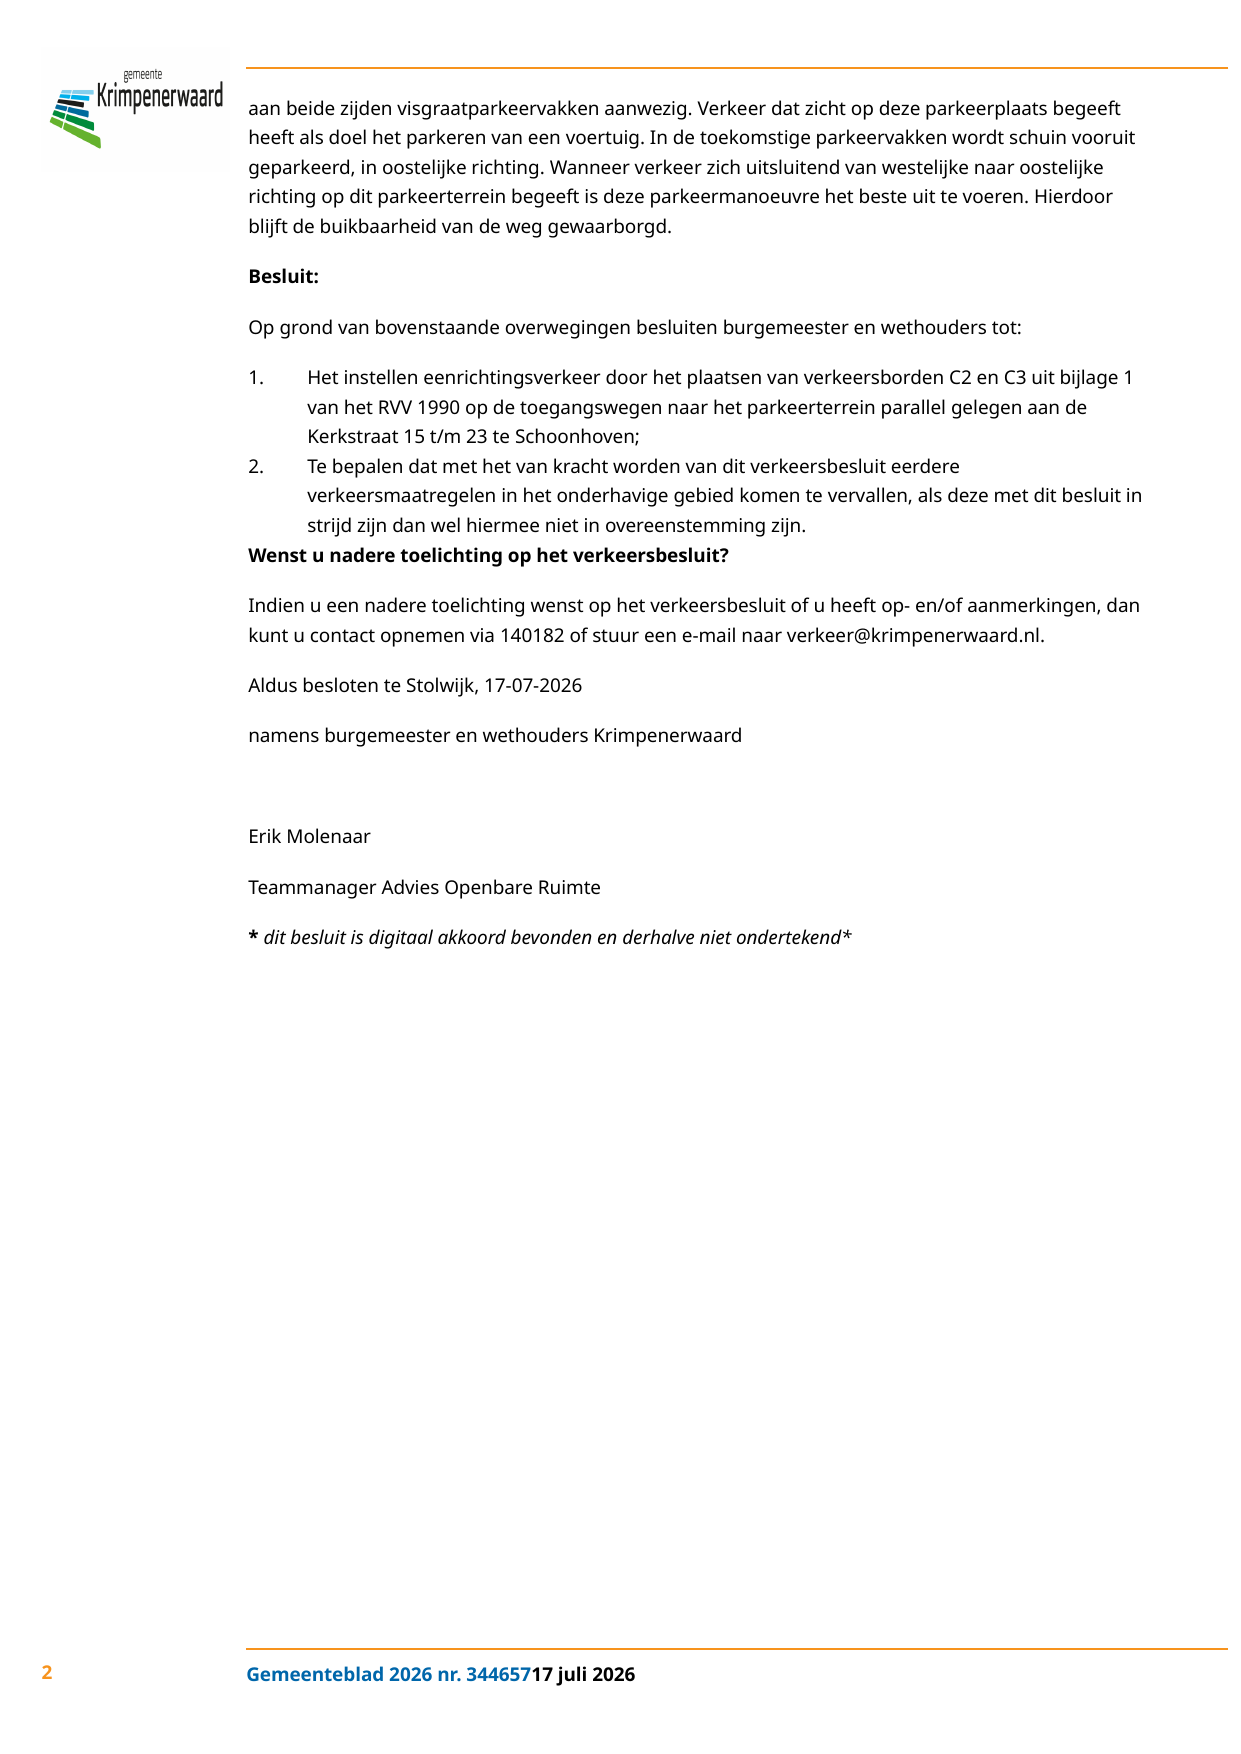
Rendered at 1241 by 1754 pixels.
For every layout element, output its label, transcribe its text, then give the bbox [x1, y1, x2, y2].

text Indien u een nadere toelichting wenst op het verkeersbesluit of u heeft op- en/of aanmerkingen, dan kunt u contact opnemen via 140182 of stuur een e-mail naar verkeer@krimpenerwaard.nl. [248, 592, 1152, 648]
text Teammanager Advies Openbare Ruimte [248, 874, 1152, 900]
list Het instellen eenrichtingsverkeer door het plaatsen van verkeersborden C2 en C3 uit bijlage 1 van het RVV 1990 op de toegangswegen naar het parkeerterrein parallel gelegen aan de Kerkstraat 15 t/m 23 te Schoonhoven; [248, 364, 1152, 449]
text * dit besluit is digitaal akkoord bevonden en derhalve niet ondertekend* [248, 924, 1152, 950]
text Wenst u nadere toelichting op het verkeersbesluit? [248, 542, 1152, 568]
list Te bepalen dat met het van kracht worden van dit verkeersbesluit eerdere verkeersmaatregelen in het onderhavige gebied komen te vervallen, als deze met dit besluit in strijd zijn dan wel hiermee niet in overeenstemming zijn. [248, 453, 1152, 538]
text Besluit: [248, 263, 1152, 289]
text Op grond van bovenstaande overwegingen besluiten burgemeester en wethouders tot: [248, 314, 1152, 340]
text aan beide zijden visgraatparkeervakken aanwezig. Verkeer dat zicht op deze parkeerplaats begeeft heeft als doel het parkeren van een voertuig. In de toekomstige parkeervakken wordt schuin vooruit geparkeerd, in oostelijke richting. Wanneer verkeer zich uitsluitend van westelijke naar oostelijke richting op dit parkeerterrein begeeft is deze parkeermanoeuvre het beste uit te voeren. Hierdoor blijft de buikbaarheid van de weg gewaarborgd. [248, 95, 1152, 239]
text namens burgemeester en wethouders Krimpenerwaard [248, 723, 1152, 748]
text Aldus besloten te Stolwijk, 17-07-2026 [248, 672, 1152, 698]
text Erik Molenaar [248, 823, 1152, 849]
picture [41, 47, 231, 172]
